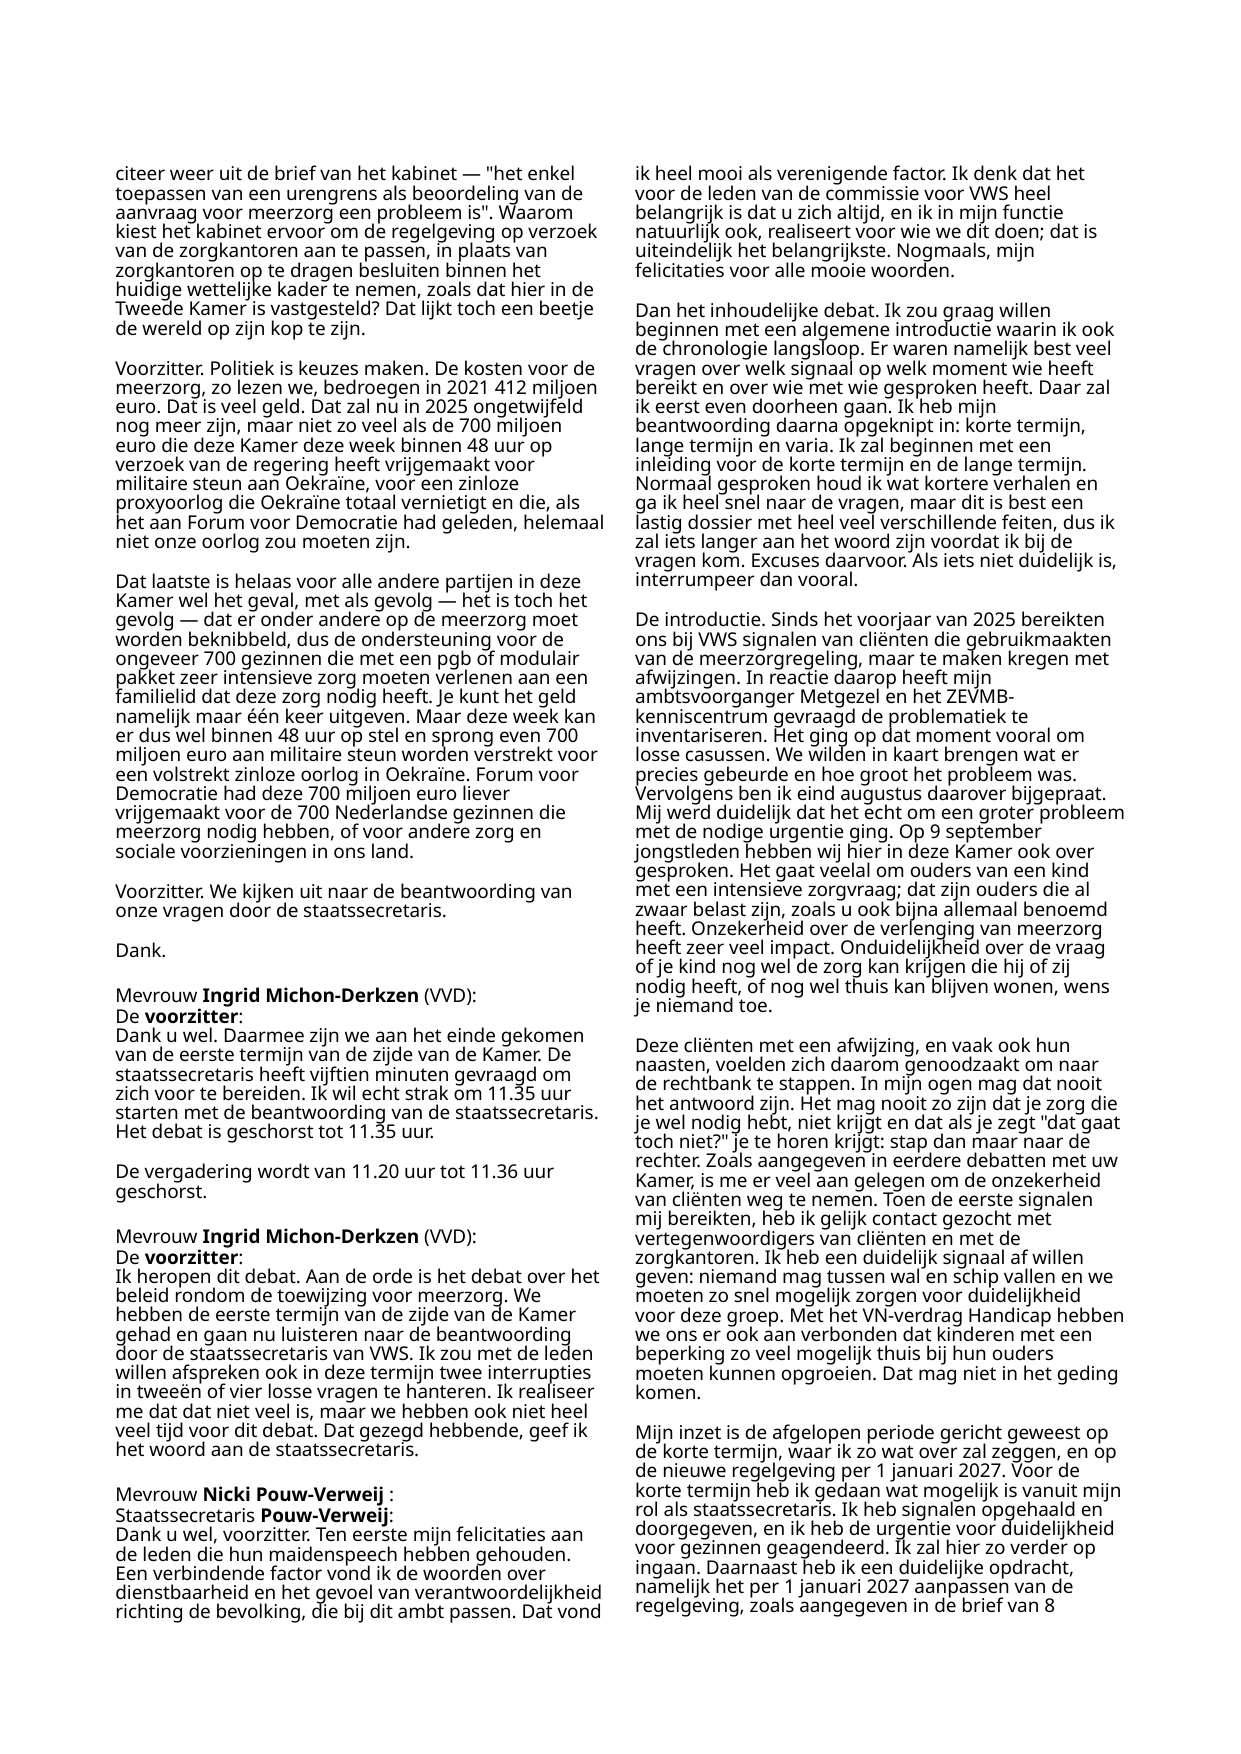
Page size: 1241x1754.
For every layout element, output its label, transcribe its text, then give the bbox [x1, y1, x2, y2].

text citeer weer uit de brief van het kabinet — "het enkel toepassen van een urengrens als beoordeling van de aanvraag voor meerzorg een probleem is". Waarom kiest het kabinet ervoor om de regelgeving op verzoek van de zorgkantoren aan te passen, in plaats van zorgkantoren op te dragen besluiten binnen het huidige wettelijke kader te nemen, zoals dat hier in de Tweede Kamer is vastgesteld? Dat lijkt toch een beetje de wereld op zijn kop te zijn. [115, 165, 605, 339]
text Dank u wel, voorzitter. Ten eerste mijn felicitaties aan de leden die hun maidenspeech hebben gehouden. Een verbindende factor vond ik de woorden over dienstbaarheid en het gevoel van verantwoordelijkheid richting de bevolking, die bij dit ambt passen. Dat vond [115, 1526, 605, 1623]
text Staatssecretaris Pouw-Verweij: [115, 1507, 605, 1526]
text Voorzitter. We kijken uit naar de beantwoording van onze vragen door de staatssecretaris. [115, 883, 605, 921]
text De vergadering wordt van 11.20 uur tot 11.36 uur geschorst. [115, 1163, 605, 1202]
text Dank. [115, 942, 605, 961]
text Voorzitter. Politiek is keuzes maken. De kosten voor de meerzorg, zo lezen we, bedroegen in 2021 412 miljoen euro. Dat is veel geld. Dat zal nu in 2025 ongetwijfeld nog meer zijn, maar niet zo veel als de 700 miljoen euro die deze Kamer deze week binnen 48 uur op verzoek van de regering heeft vrijgemaakt voor militaire steun aan Oekraïne, voor een zinloze proxyoorlog die Oekraïne totaal vernietigt en die, als het aan Forum voor Democratie had geleden, helemaal niet onze oorlog zou moeten zijn. [115, 359, 605, 552]
text De voorzitter: [115, 1008, 605, 1027]
text Dat laatste is helaas voor alle andere partijen in deze Kamer wel het geval, met als gevolg — het is toch het gevolg — dat er onder andere op de meerzorg moet worden beknibbeld, dus de ondersteuning voor de ongeveer 700 gezinnen die met een pgb of modulair pakket zeer intensieve zorg moeten verlenen aan een familielid dat deze zorg nodig heeft. Je kunt het geld namelijk maar één keer uitgeven. Maar deze week kan er dus wel binnen 48 uur op stel en sprong even 700 miljoen euro aan militaire steun worden verstrekt voor een volstrekt zinloze oorlog in Oekraïne. Forum voor Democratie had deze 700 miljoen euro liever vrijgemaakt voor de 700 Nederlandse gezinnen die meerzorg nodig hebben, of voor andere zorg en sociale voorzieningen in ons land. [115, 573, 605, 862]
text Mevrouw Ingrid Michon-Derkzen (VVD): [115, 982, 605, 1008]
text Mevrouw Nicki Pouw-Verweij : [115, 1481, 605, 1507]
text De voorzitter: [115, 1249, 605, 1268]
text Ik heropen dit debat. Aan de orde is het debat over het beleid rondom de toewijzing voor meerzorg. We hebben de eerste termijn van de zijde van de Kamer gehad en gaan nu luisteren naar de beantwoording door de staatssecretaris van VWS. Ik zou met de leden willen afspreken ook in deze termijn twee interrupties in tweeën of vier losse vragen te hanteren. Ik realiseer me dat dat niet veel is, maar we hebben ook niet heel veel tijd voor dit debat. Dat gezegd hebbende, geef ik het woord aan de staatssecretaris. [115, 1268, 605, 1461]
text Deze cliënten met een afwijzing, en vaak ook hun naasten, voelden zich daarom genoodzaakt om naar de rechtbank te stappen. In mijn ogen mag dat nooit het antwoord zijn. Het mag nooit zo zijn dat je zorg die je wel nodig hebt, niet krijgt en dat als je zegt "dat gaat toch niet?" je te horen krijgt: stap dan maar naar de rechter. Zoals aangegeven in eerdere debatten met uw Kamer, is me er veel aan gelegen om de onzekerheid van cliënten weg te nemen. Toen de eerste signalen mij bereikten, heb ik gelijk contact gezocht met vertegenwoordigers van cliënten en met de zorgkantoren. Ik heb een duidelijk signaal af willen geven: niemand mag tussen wal en schip vallen en we moeten zo snel mogelijk zorgen voor duidelijkheid voor deze groep. Met het VN-verdrag Handicap hebben we ons er ook aan verbonden dat kinderen met een beperking zo veel mogelijk thuis bij hun ouders moeten kunnen opgroeien. Dat mag niet in het geding komen. [635, 1037, 1125, 1403]
text Mevrouw Ingrid Michon-Derkzen (VVD): [115, 1223, 605, 1249]
text Dan het inhoudelijke debat. Ik zou graag willen beginnen met een algemene introductie waarin ik ook de chronologie langsloop. Er waren namelijk best veel vragen over welk signaal op welk moment wie heeft bereikt en over wie met wie gesproken heeft. Daar zal ik eerst even doorheen gaan. Ik heb mijn beantwoording daarna opgeknipt in: korte termijn, lange termijn en varia. Ik zal beginnen met een inleiding voor de korte termijn en de lange termijn. Normaal gesproken houd ik wat kortere verhalen en ga ik heel snel naar de vragen, maar dit is best een lastig dossier met heel veel verschillende feiten, dus ik zal iets langer aan het woord zijn voordat ik bij de vragen kom. Excuses daarvoor. Als iets niet duidelijk is, interrumpeer dan vooral. [635, 302, 1125, 591]
text ik heel mooi als verenigende factor. Ik denk dat het voor de leden van de commissie voor VWS heel belangrijk is dat u zich altijd, en ik in mijn functie natuurlijk ook, realiseert voor wie we dit doen; dat is uiteindelijk het belangrijkste. Nogmaals, mijn felicitaties voor alle mooie woorden. [635, 165, 1125, 281]
text Mijn inzet is de afgelopen periode gericht geweest op de korte termijn, waar ik zo wat over zal zeggen, en op de nieuwe regelgeving per 1 januari 2027. Voor de korte termijn heb ik gedaan wat mogelijk is vanuit mijn rol als staatssecretaris. Ik heb signalen opgehaald en doorgegeven, en ik heb de urgentie voor duidelijkheid voor gezinnen geagendeerd. Ik zal hier zo verder op ingaan. Daarnaast heb ik een duidelijke opdracht, namelijk het per 1 januari 2027 aanpassen van de regelgeving, zoals aangegeven in de brief van 8 [635, 1424, 1125, 1616]
text Dank u wel. Daarmee zijn we aan het einde gekomen van de eerste termijn van de zijde van de Kamer. De staatssecretaris heeft vijftien minuten gevraagd om zich voor te bereiden. Ik wil echt strak om 11.35 uur starten met de beantwoording van de staatssecretaris. Het debat is geschorst tot 11.35 uur. [115, 1027, 605, 1143]
text De introductie. Sinds het voorjaar van 2025 bereikten ons bij VWS signalen van cliënten die gebruikmaakten van de meerzorgregeling, maar te maken kregen met afwijzingen. In reactie daarop heeft mijn ambtsvoorganger Metgezel en het ZEVMB-kenniscentrum gevraagd de problematiek te inventariseren. Het ging op dat moment vooral om losse casussen. We wilden in kaart brengen wat er precies gebeurde en hoe groot het probleem was. Vervolgens ben ik eind augustus daarover bijgepraat. Mij werd duidelijk dat het echt om een groter probleem met de nodige urgentie ging. Op 9 september jongstleden hebben wij hier in deze Kamer ook over gesproken. Het gaat veelal om ouders van een kind met een intensieve zorgvraag; dat zijn ouders die al zwaar belast zijn, zoals u ook bijna allemaal benoemd heeft. Onzekerheid over de verlenging van meerzorg heeft zeer veel impact. Onduidelijkheid over de vraag of je kind nog wel de zorg kan krijgen die hij of zij nodig heeft, of nog wel thuis kan blijven wonen, wens je niemand toe. [635, 611, 1125, 1016]
